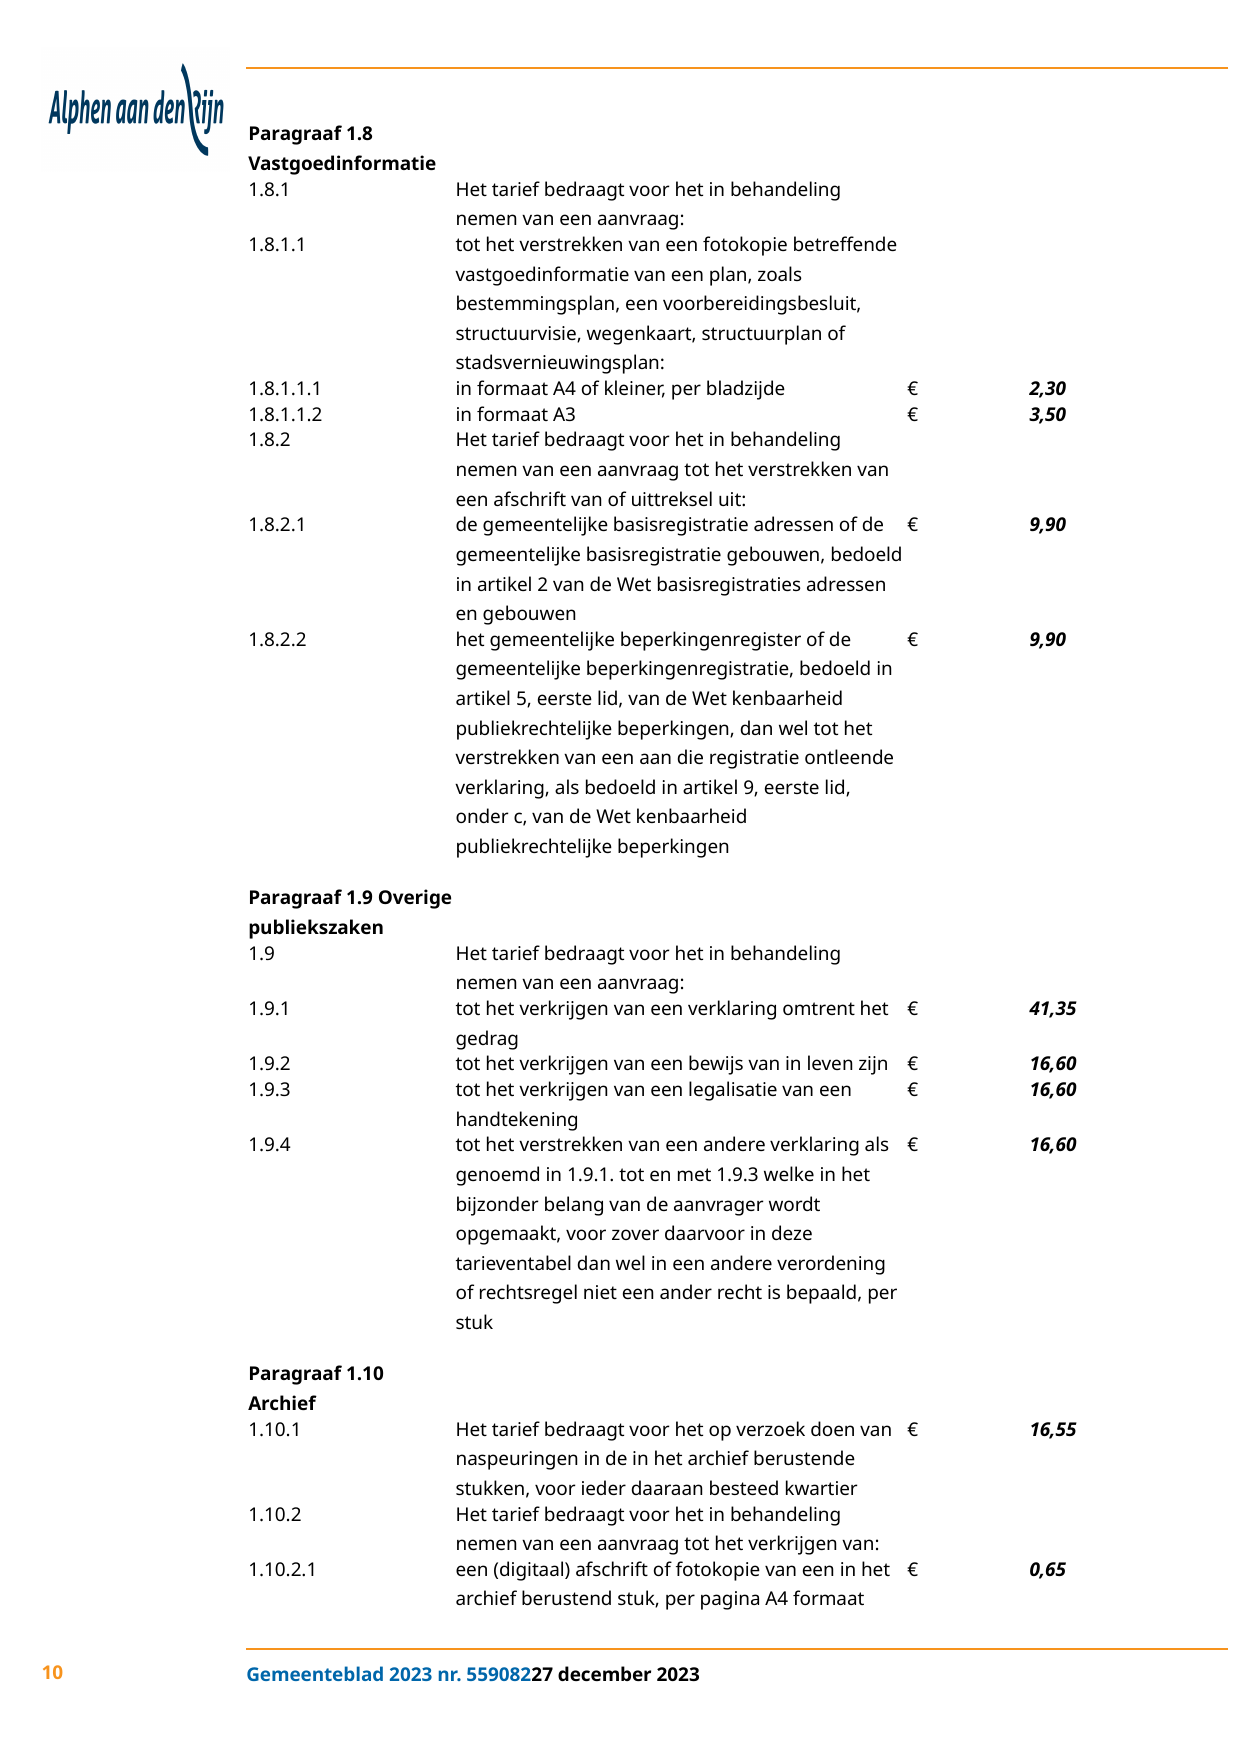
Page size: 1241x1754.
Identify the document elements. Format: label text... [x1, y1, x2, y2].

table_cell 1.9.2 [248, 1051, 455, 1076]
table_cell het gemeentelijke beperkingenregister of de gemeentelijke beperkingenregistratie, bedoeld in artikel 5, eerste lid, van de Wet kenbaarheid publiekrechtelijke beperkingen, dan wel tot het verstrekken van een aan die registratie ontleende verklaring, als bedoeld in artikel 9, eerste lid, onder c, van de Wet kenbaarheid publiekrechtelijke beperkingen [455, 626, 907, 859]
table_cell [1029, 427, 1152, 512]
table_cell [1029, 1501, 1152, 1556]
table_cell Het tarief bedraagt voor het in behandeling nemen van een aanvraag: [455, 176, 907, 231]
table_cell Het tarief bedraagt voor het op verzoek doen van naspeuringen in de in het archief berustende stukken, voor ieder daaraan besteed kwartier [455, 1416, 907, 1501]
table_cell Het tarief bedraagt voor het in behandeling nemen van een aanvraag tot het verstrekken van een afschrift van of uittreksel uit: [455, 427, 907, 512]
table_cell [907, 1335, 1029, 1361]
table_cell 16,60 [1029, 1076, 1152, 1132]
table_cell [455, 885, 907, 940]
table_cell [1029, 121, 1152, 176]
table_cell [907, 427, 1029, 512]
table_cell tot het verstrekken van een fotokopie betreffende vastgoedinformatie van een plan, zoals bestemmingsplan, een voorbereidingsbesluit, structuurvisie, wegenkaart, structuurplan of stadsvernieuwingsplan: [455, 231, 907, 375]
table_cell 1.8.2 [248, 427, 455, 512]
table_cell [1029, 1335, 1152, 1361]
table_cell tot het verstrekken van een andere verklaring als genoemd in 1.9.1. tot en met 1.9.3 welke in het bijzonder belang van de aanvrager wordt opgemaakt, voor zover daarvoor in deze tarieventabel dan wel in een andere verordening of rechtsregel niet een ander recht is bepaald, per stuk [455, 1132, 907, 1335]
table_cell [907, 1501, 1029, 1556]
table_cell 9,90 [1029, 512, 1152, 626]
table_cell [455, 859, 907, 884]
picture [41, 47, 231, 172]
table_cell € [907, 401, 1029, 427]
table_cell € [907, 1051, 1029, 1076]
table_cell 1.9 [248, 940, 455, 995]
table_cell € [907, 375, 1029, 401]
table_cell 0,65 [1029, 1556, 1152, 1611]
table_cell € [907, 1132, 1029, 1335]
table_cell 2,30 [1029, 375, 1152, 401]
table_cell [1029, 1361, 1152, 1416]
table_cell in formaat A4 of kleiner, per bladzijde [455, 375, 907, 401]
table_cell Paragraaf 1.10 Archief [248, 1361, 455, 1416]
table_cell 1.10.2 [248, 1501, 455, 1556]
table_cell [248, 859, 455, 884]
table_cell [907, 231, 1029, 375]
table_cell [248, 1335, 455, 1361]
table_cell [1029, 95, 1152, 121]
table_cell Paragraaf 1.9 Overige publiekszaken [248, 885, 455, 940]
table_cell 3,50 [1029, 401, 1152, 427]
table_cell € [907, 512, 1029, 626]
table_cell [907, 885, 1029, 940]
table_cell 9,90 [1029, 626, 1152, 859]
table_cell [907, 95, 1029, 121]
table_cell 1.9.3 [248, 1076, 455, 1132]
table_cell [455, 95, 907, 121]
table_cell 1.8.1.1.1 [248, 375, 455, 401]
table_cell 16,55 [1029, 1416, 1152, 1501]
table_cell [907, 859, 1029, 884]
table_cell 16,60 [1029, 1051, 1152, 1076]
table_cell [455, 121, 907, 176]
table_cell [1029, 176, 1152, 231]
table_cell Het tarief bedraagt voor het in behandeling nemen van een aanvraag: [455, 940, 907, 995]
table_cell Paragraaf 1.8 Vastgoedinformatie [248, 121, 455, 176]
table_cell 1.8.2.2 [248, 626, 455, 859]
table_cell 1.10.1 [248, 1416, 455, 1501]
table_cell tot het verkrijgen van een verklaring omtrent het gedrag [455, 995, 907, 1051]
table_cell 1.8.1.1.2 [248, 401, 455, 427]
table_cell € [907, 995, 1029, 1051]
table_cell 41,35 [1029, 995, 1152, 1051]
table_cell [455, 1361, 907, 1416]
table_cell [907, 1361, 1029, 1416]
table_cell tot het verkrijgen van een bewijs van in leven zijn [455, 1051, 907, 1076]
table_cell 1.8.1 [248, 176, 455, 231]
table_cell [907, 121, 1029, 176]
table_cell € [907, 1556, 1029, 1611]
table_cell [248, 95, 455, 121]
table_cell € [907, 1076, 1029, 1132]
table_cell [1029, 859, 1152, 884]
table_cell [907, 940, 1029, 995]
table_cell € [907, 1416, 1029, 1501]
table_cell [1029, 885, 1152, 940]
table_cell Het tarief bedraagt voor het in behandeling nemen van een aanvraag tot het verkrijgen van: [455, 1501, 907, 1556]
table_cell [1029, 940, 1152, 995]
table_cell 1.8.2.1 [248, 512, 455, 626]
table_cell [1029, 231, 1152, 375]
table_cell 16,60 [1029, 1132, 1152, 1335]
table_cell [455, 1335, 907, 1361]
table_cell € [907, 626, 1029, 859]
table_cell 1.9.1 [248, 995, 455, 1051]
table_cell [907, 176, 1029, 231]
table_cell in formaat A3 [455, 401, 907, 427]
table_cell 1.9.4 [248, 1132, 455, 1335]
table_cell tot het verkrijgen van een legalisatie van een handtekening [455, 1076, 907, 1132]
table_cell een (digitaal) afschrift of fotokopie van een in het archief berustend stuk, per pagina A4 formaat [455, 1556, 907, 1611]
table_cell 1.10.2.1 [248, 1556, 455, 1611]
table_cell de gemeentelijke basisregistratie adressen of de gemeentelijke basisregistratie gebouwen, bedoeld in artikel 2 van de Wet basisregistraties adressen en gebouwen [455, 512, 907, 626]
table_cell 1.8.1.1 [248, 231, 455, 375]
